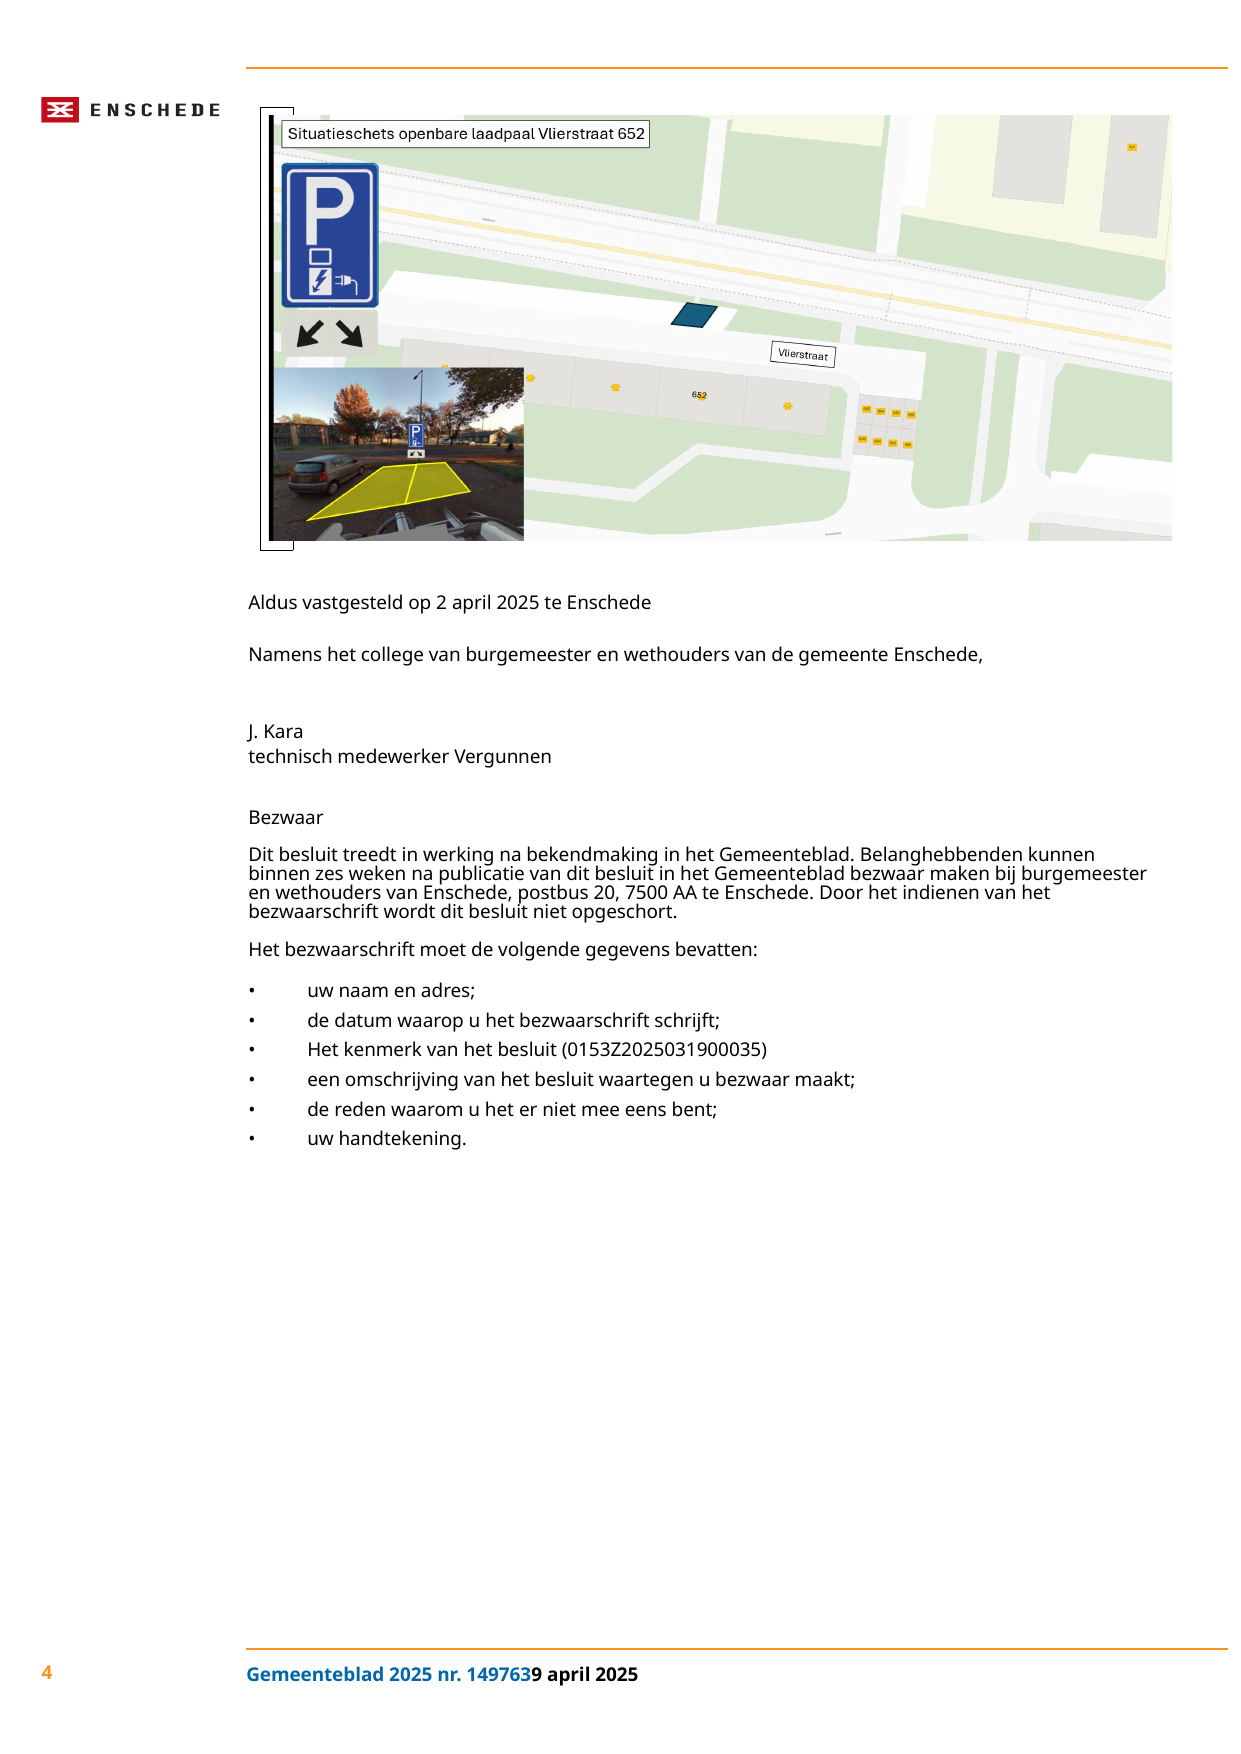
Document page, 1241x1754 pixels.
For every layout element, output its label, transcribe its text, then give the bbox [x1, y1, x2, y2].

list uw handtekening. [248, 1125, 1152, 1151]
text Aldus vastgesteld op 2 april 2025 te Enschede [248, 589, 1152, 615]
text Dit besluit treedt in werking na bekendmaking in het Gemeenteblad. Belanghebbenden kunnen binnen zes weken na publicatie van dit besluit in het Gemeenteblad bezwaar maken bij burgemeester en wethouders van Enschede, postbus 20, 7500 AA te Enschede. Door het indienen van het bezwaarschrift wordt dit besluit niet opgeschort. [248, 846, 1152, 923]
text technisch medewerker Vergunnen [248, 744, 1152, 769]
list een omschrijving van het besluit waartegen u bezwaar maakt; [248, 1066, 1152, 1092]
text Namens het college van burgemeester en wethouders van de gemeente Enschede, [248, 641, 1152, 666]
text Het bezwaarschrift moet de volgende gegevens bevatten: [248, 941, 1152, 960]
picture [268, 115, 1173, 541]
list Het kenmerk van het besluit (0153Z2025031900035) [248, 1037, 1152, 1062]
list uw naam en adres; [248, 977, 1152, 1003]
picture [41, 47, 231, 172]
text J. Kara [248, 718, 1152, 744]
list de datum waarop u het bezwaarschrift schrijft; [248, 1007, 1152, 1033]
list de reden waarom u het er niet mee eens bent; [248, 1096, 1152, 1122]
text Bezwaar [248, 809, 1152, 828]
